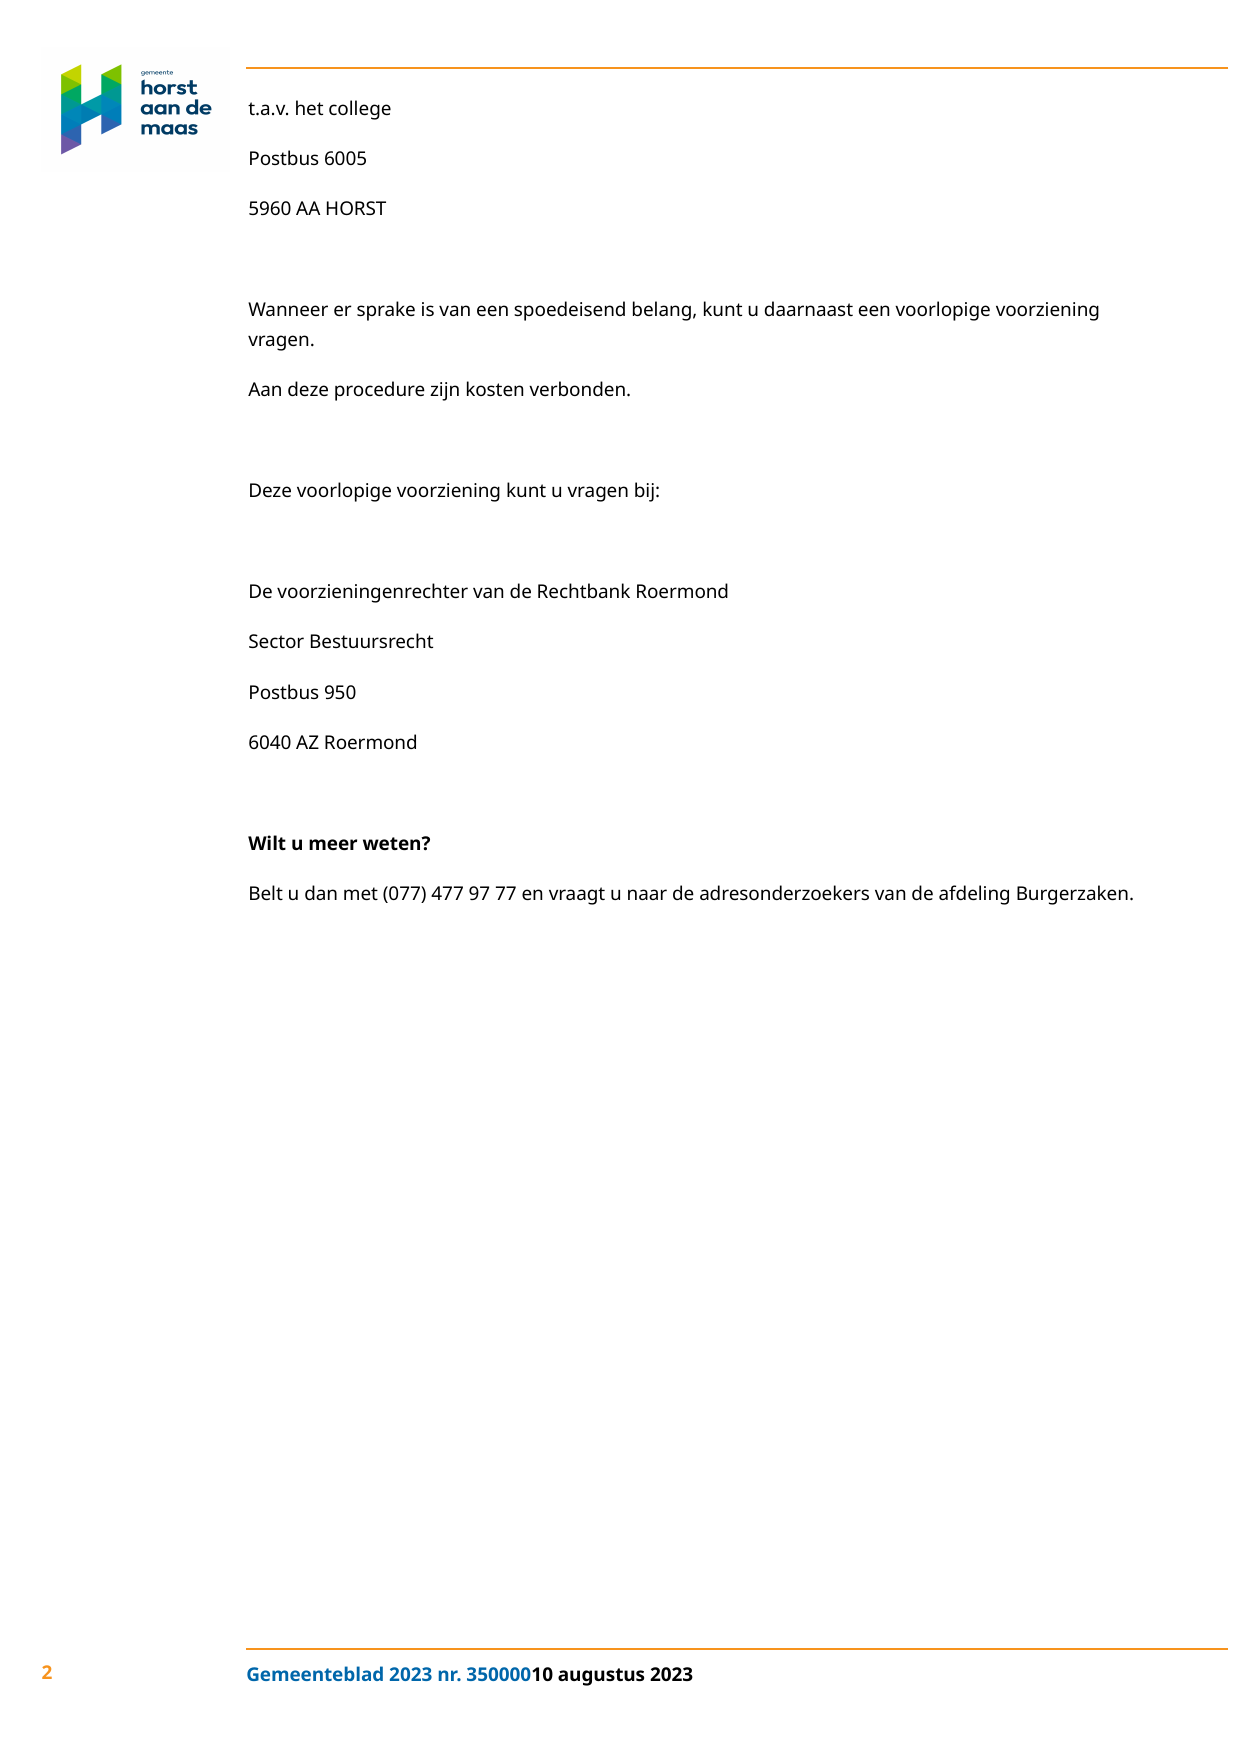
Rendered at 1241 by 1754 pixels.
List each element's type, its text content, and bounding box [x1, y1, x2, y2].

text Postbus 6005 [248, 145, 1152, 171]
text Aan deze procedure zijn kosten verbonden. [248, 376, 1152, 402]
picture [41, 47, 231, 172]
text De voorzieningenrechter van de Rechtbank Roermond [248, 578, 1152, 604]
text Wilt u meer weten? [248, 830, 1152, 856]
text Wanneer er sprake is van een spoedeisend belang, kunt u daarnaast een voorlopige voorziening vragen. [248, 296, 1152, 352]
text Belt u dan met (077) 477 97 77 en vraagt u naar de adresonderzoekers van de afdeling Burgerzaken. [248, 881, 1152, 906]
text Deze voorlopige voorziening kunt u vragen bij: [248, 477, 1152, 503]
text 5960 AA HORST [248, 196, 1152, 221]
text 6040 AZ Roermond [248, 729, 1152, 755]
text Sector Bestuursrecht [248, 628, 1152, 654]
text Postbus 950 [248, 679, 1152, 705]
text t.a.v. het college [248, 95, 1152, 121]
